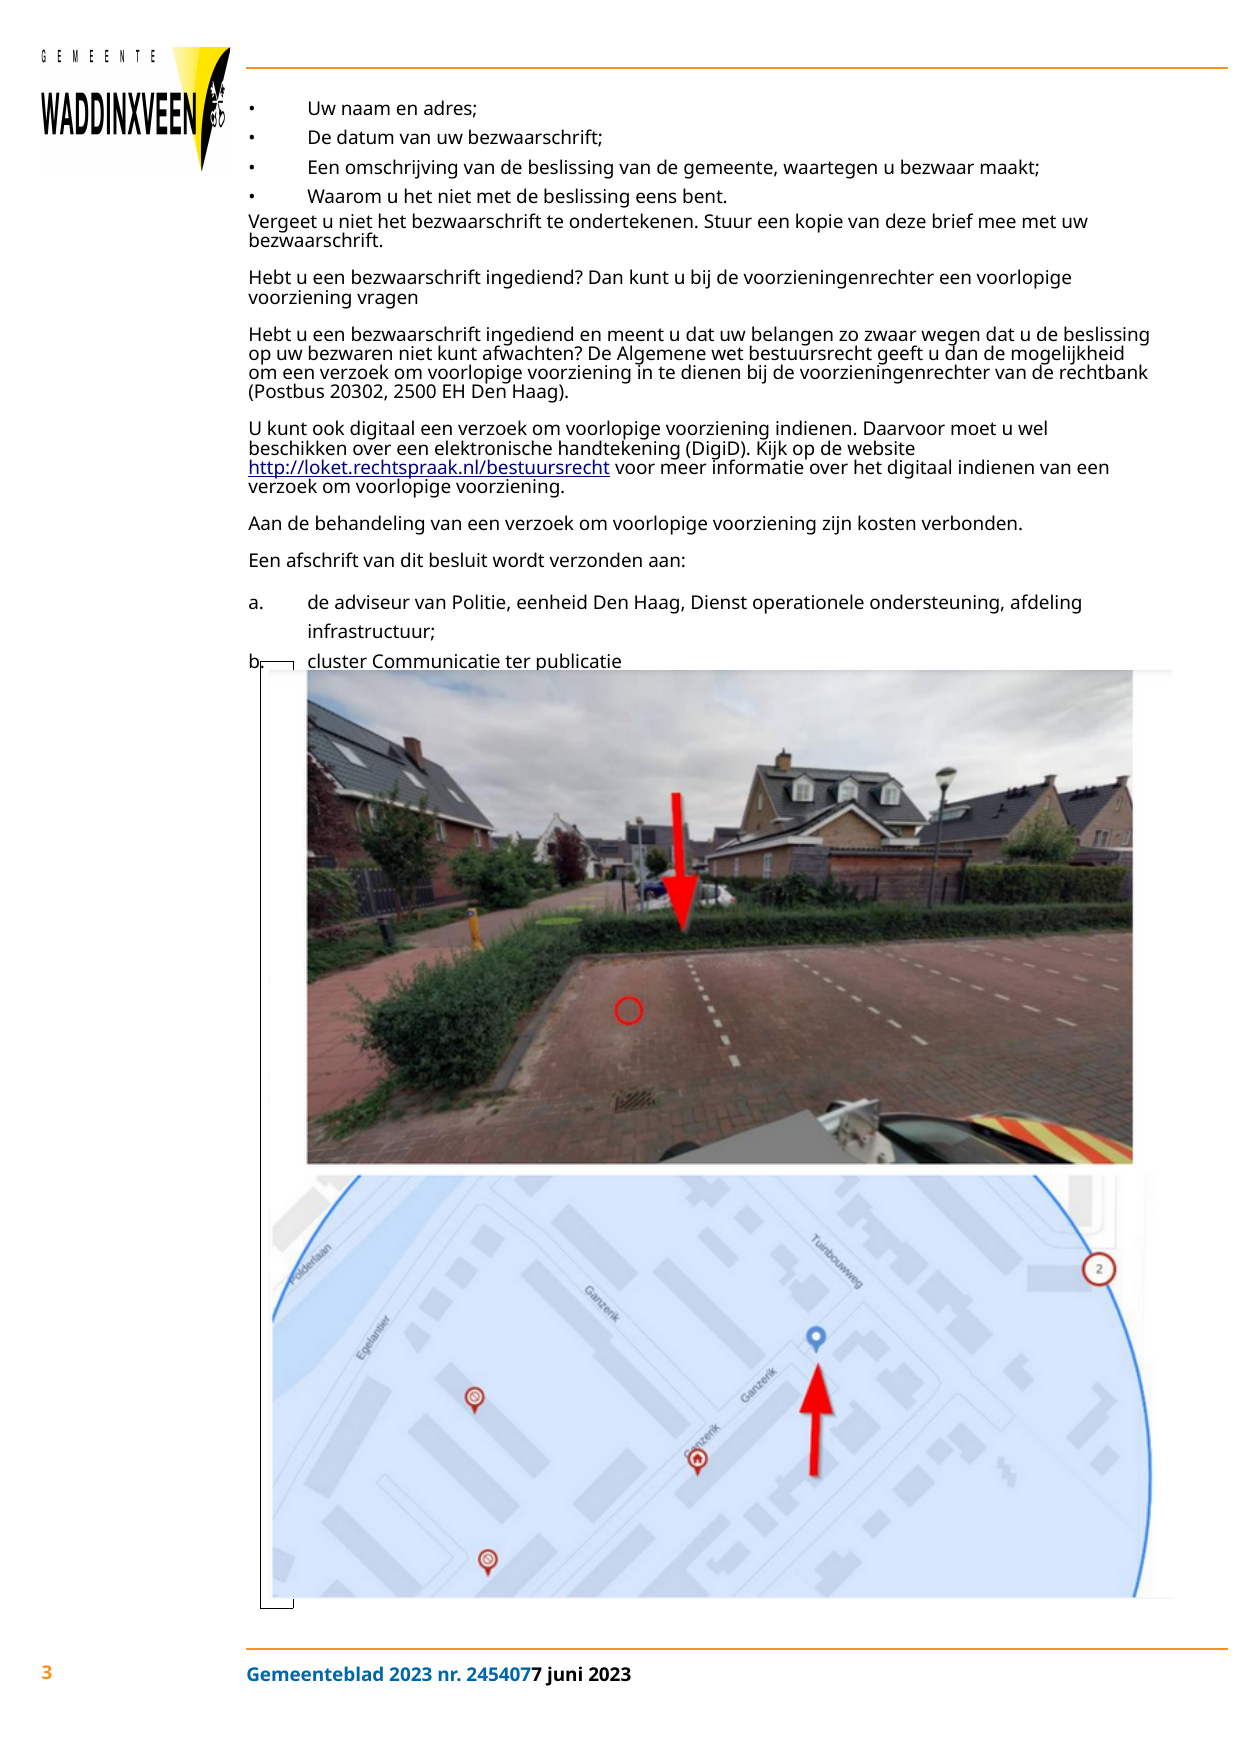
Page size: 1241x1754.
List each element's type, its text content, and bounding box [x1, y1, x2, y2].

list Uw naam en adres; [248, 95, 1152, 121]
text Hebt u een bezwaarschrift ingediend en meent u dat uw belangen zo zwaar wegen dat u de beslissing op uw bezwaren niet kunt afwachten? De Algemene wet bestuursrecht geeft u dan de mogelijkheid om een verzoek om voorlopige voorziening in te dienen bij de voorzieningenrechter van de rechtbank (Postbus 20302, 2500 EH Den Haag). [248, 326, 1152, 403]
list De datum van uw bezwaarschrift; [248, 124, 1152, 150]
text Vergeet u niet het bezwaarschrift te ondertekenen. Stuur een kopie van deze brief mee met uw bezwaarschrift. [248, 213, 1152, 252]
text Aan de behandeling van een verzoek om voorlopige voorziening zijn kosten verbonden. [248, 515, 1152, 534]
list Een omschrijving van de beslissing van de gemeente, waartegen u bezwaar maakt; [248, 154, 1152, 180]
list Waarom u het niet met de beslissing eens bent. [248, 183, 1152, 209]
text Hebt u een bezwaarschrift ingediend? Dan kunt u bij de voorzieningenrechter een voorlopige voorziening vragen [248, 269, 1152, 308]
list de adviseur van Politie, eenheid Den Haag, Dienst operationele ondersteuning, afdeling infrastructuur; [248, 589, 1152, 644]
text U kunt ook digitaal een verzoek om voorlopige voorziening indienen. Daarvoor moet u wel beschikken over een elektronische handtekening (DigiD). Kijk op de website http://loket.rechtspraak.nl/bestuursrecht voor meer informatie over het digitaal indienen van een verzoek om voorlopige voorziening. [248, 420, 1152, 497]
picture [268, 670, 1173, 1599]
picture [41, 47, 231, 172]
text Een afschrift van dit besluit wordt verzonden aan: [248, 552, 1152, 571]
list cluster Communicatie ter publicatie [248, 648, 1152, 674]
